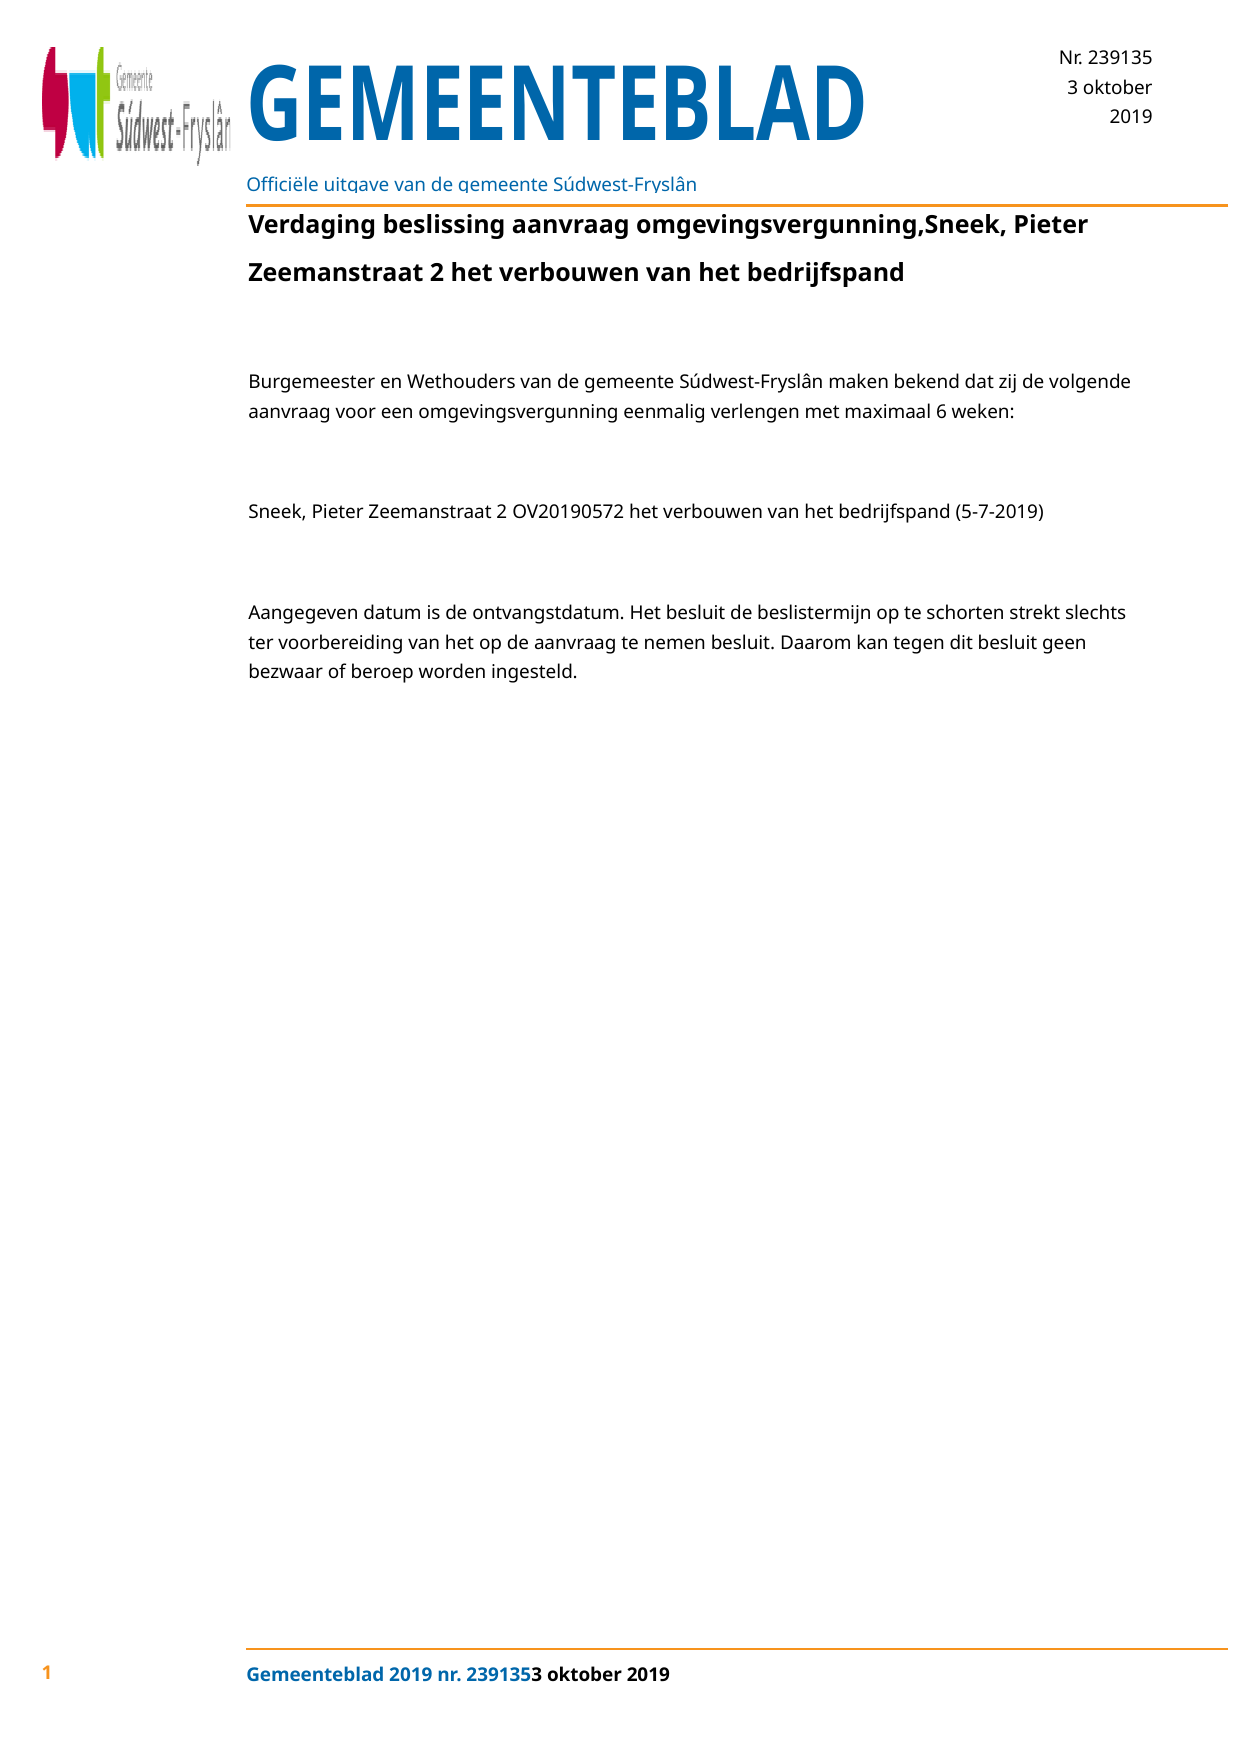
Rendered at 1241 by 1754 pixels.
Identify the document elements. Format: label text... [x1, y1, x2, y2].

picture [41, 47, 231, 172]
text Verdaging beslissing aanvraag omgevingsvergunning,Sneek, Pieter Zeemanstraat 2 het verbouwen van het bedrijfspand [248, 207, 1152, 288]
text Burgemeester en Wethouders van de gemeente Súdwest-Fryslân maken bekend dat zij de volgende aanvraag voor een omgevingsvergunning eenmalig verlengen met maximaal 6 weken: [248, 368, 1152, 424]
text Aangegeven datum is de ontvangstdatum. Het besluit de beslistermijn op te schorten strekt slechts ter voorbereiding van het op de aanvraag te nemen besluit. Daarom kan tegen dit besluit geen bezwaar of beroep worden ingesteld. [248, 599, 1152, 684]
text Sneek, Pieter Zeemanstraat 2 OV20190572 het verbouwen van het bedrijfspand (5-7-2019) [248, 499, 1152, 524]
